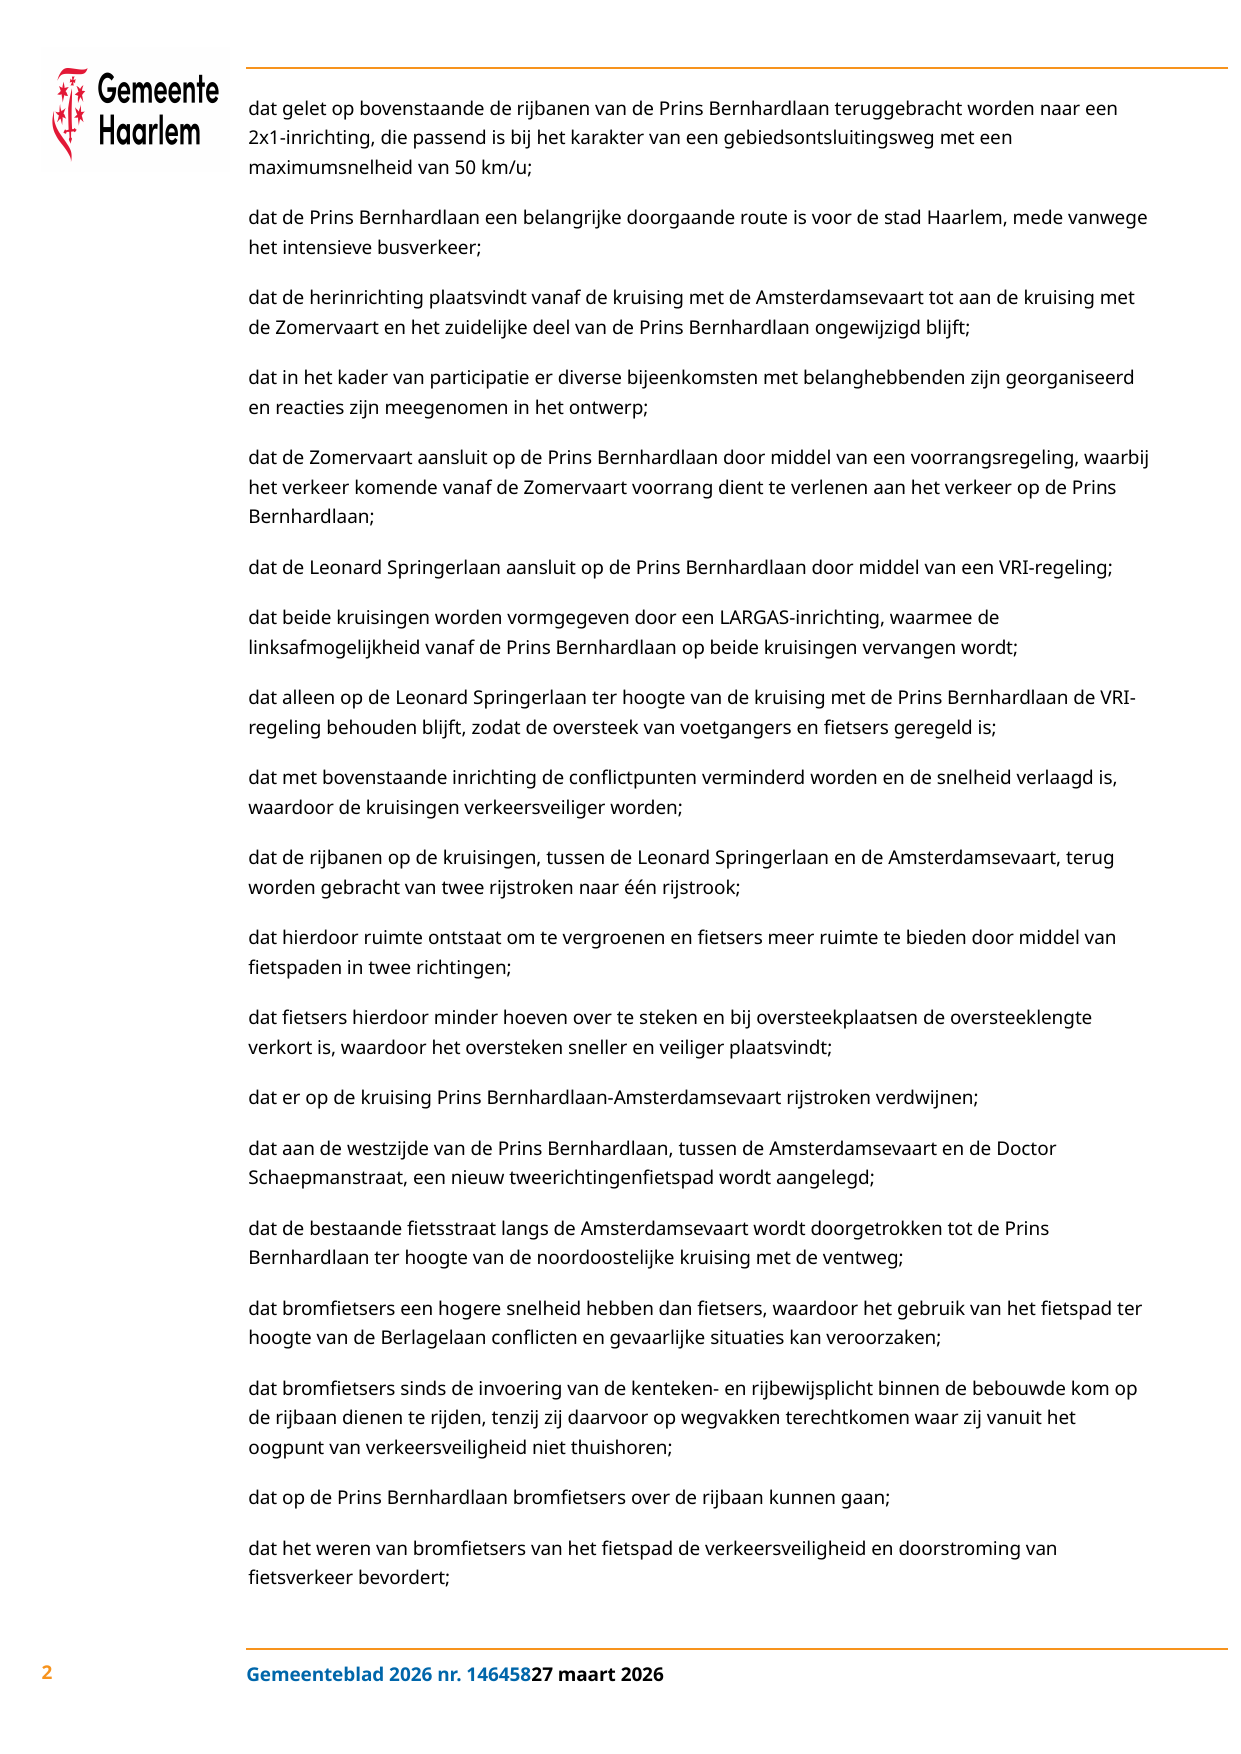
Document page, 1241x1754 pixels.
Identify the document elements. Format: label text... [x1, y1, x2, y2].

text dat er op de kruising Prins Bernhardlaan-Amsterdamsevaart rijstroken verdwijnen; [248, 1084, 1152, 1110]
text dat met bovenstaande inrichting de conflictpunten verminderd worden en de snelheid verlaagd is, waardoor de kruisingen verkeersveiliger worden; [248, 764, 1152, 820]
text dat in het kader van participatie er diverse bijeenkomsten met belanghebbenden zijn georganiseerd en reacties zijn meegenomen in het ontwerp; [248, 364, 1152, 420]
picture [41, 47, 231, 172]
text dat de Leonard Springerlaan aansluit op de Prins Bernhardlaan door middel van een VRI-regeling; [248, 554, 1152, 580]
text dat beide kruisingen worden vormgegeven door een LARGAS-inrichting, waarmee de linksafmogelijkheid vanaf de Prins Bernhardlaan op beide kruisingen vervangen wordt; [248, 604, 1152, 660]
text dat de herinrichting plaatsvindt vanaf de kruising met de Amsterdamsevaart tot aan de kruising met de Zomervaart en het zuidelijke deel van de Prins Bernhardlaan ongewijzigd blijft; [248, 284, 1152, 340]
text dat fietsers hierdoor minder hoeven over te steken en bij oversteekplaatsen de oversteeklengte verkort is, waardoor het oversteken sneller en veiliger plaatsvindt; [248, 1004, 1152, 1060]
text dat op de Prins Bernhardlaan bromfietsers over de rijbaan kunnen gaan; [248, 1484, 1152, 1510]
text dat gelet op bovenstaande de rijbanen van de Prins Bernhardlaan teruggebracht worden naar een 2x1-inrichting, die passend is bij het karakter van een gebiedsontsluitingsweg met een maximumsnelheid van 50 km/u; [248, 95, 1152, 180]
text dat hierdoor ruimte ontstaat om te vergroenen en fietsers meer ruimte te bieden door middel van fietspaden in twee richtingen; [248, 924, 1152, 980]
text dat de Zomervaart aansluit op de Prins Bernhardlaan door middel van een voorrangsregeling, waarbij het verkeer komende vanaf de Zomervaart voorrang dient te verlenen aan het verkeer op de Prins Bernhardlaan; [248, 444, 1152, 529]
text dat de bestaande fietsstraat langs de Amsterdamsevaart wordt doorgetrokken tot de Prins Bernhardlaan ter hoogte van de noordoostelijke kruising met de ventweg; [248, 1215, 1152, 1270]
text dat bromfietsers sinds de invoering van de kenteken- en rijbewijsplicht binnen de bebouwde kom op de rijbaan dienen te rijden, tenzij zij daarvoor op wegvakken terechtkomen waar zij vanuit het oogpunt van verkeersveiligheid niet thuishoren; [248, 1375, 1152, 1460]
text dat alleen op de Leonard Springerlaan ter hoogte van de kruising met de Prins Bernhardlaan de VRI-regeling behouden blijft, zodat de oversteek van voetgangers en fietsers geregeld is; [248, 684, 1152, 740]
text dat bromfietsers een hogere snelheid hebben dan fietsers, waardoor het gebruik van het fietspad ter hoogte van de Berlagelaan conflicten en gevaarlijke situaties kan veroorzaken; [248, 1295, 1152, 1350]
text dat de Prins Bernhardlaan een belangrijke doorgaande route is voor de stad Haarlem, mede vanwege het intensieve busverkeer; [248, 204, 1152, 260]
text dat het weren van bromfietsers van het fietspad de verkeersveiligheid en doorstroming van fietsverkeer bevordert; [248, 1535, 1152, 1590]
text dat de rijbanen op de kruisingen, tussen de Leonard Springerlaan en de Amsterdamsevaart, terug worden gebracht van twee rijstroken naar één rijstrook; [248, 844, 1152, 900]
text dat aan de westzijde van de Prins Bernhardlaan, tussen de Amsterdamsevaart en de Doctor Schaepmanstraat, een nieuw tweerichtingenfietspad wordt aangelegd; [248, 1135, 1152, 1190]
